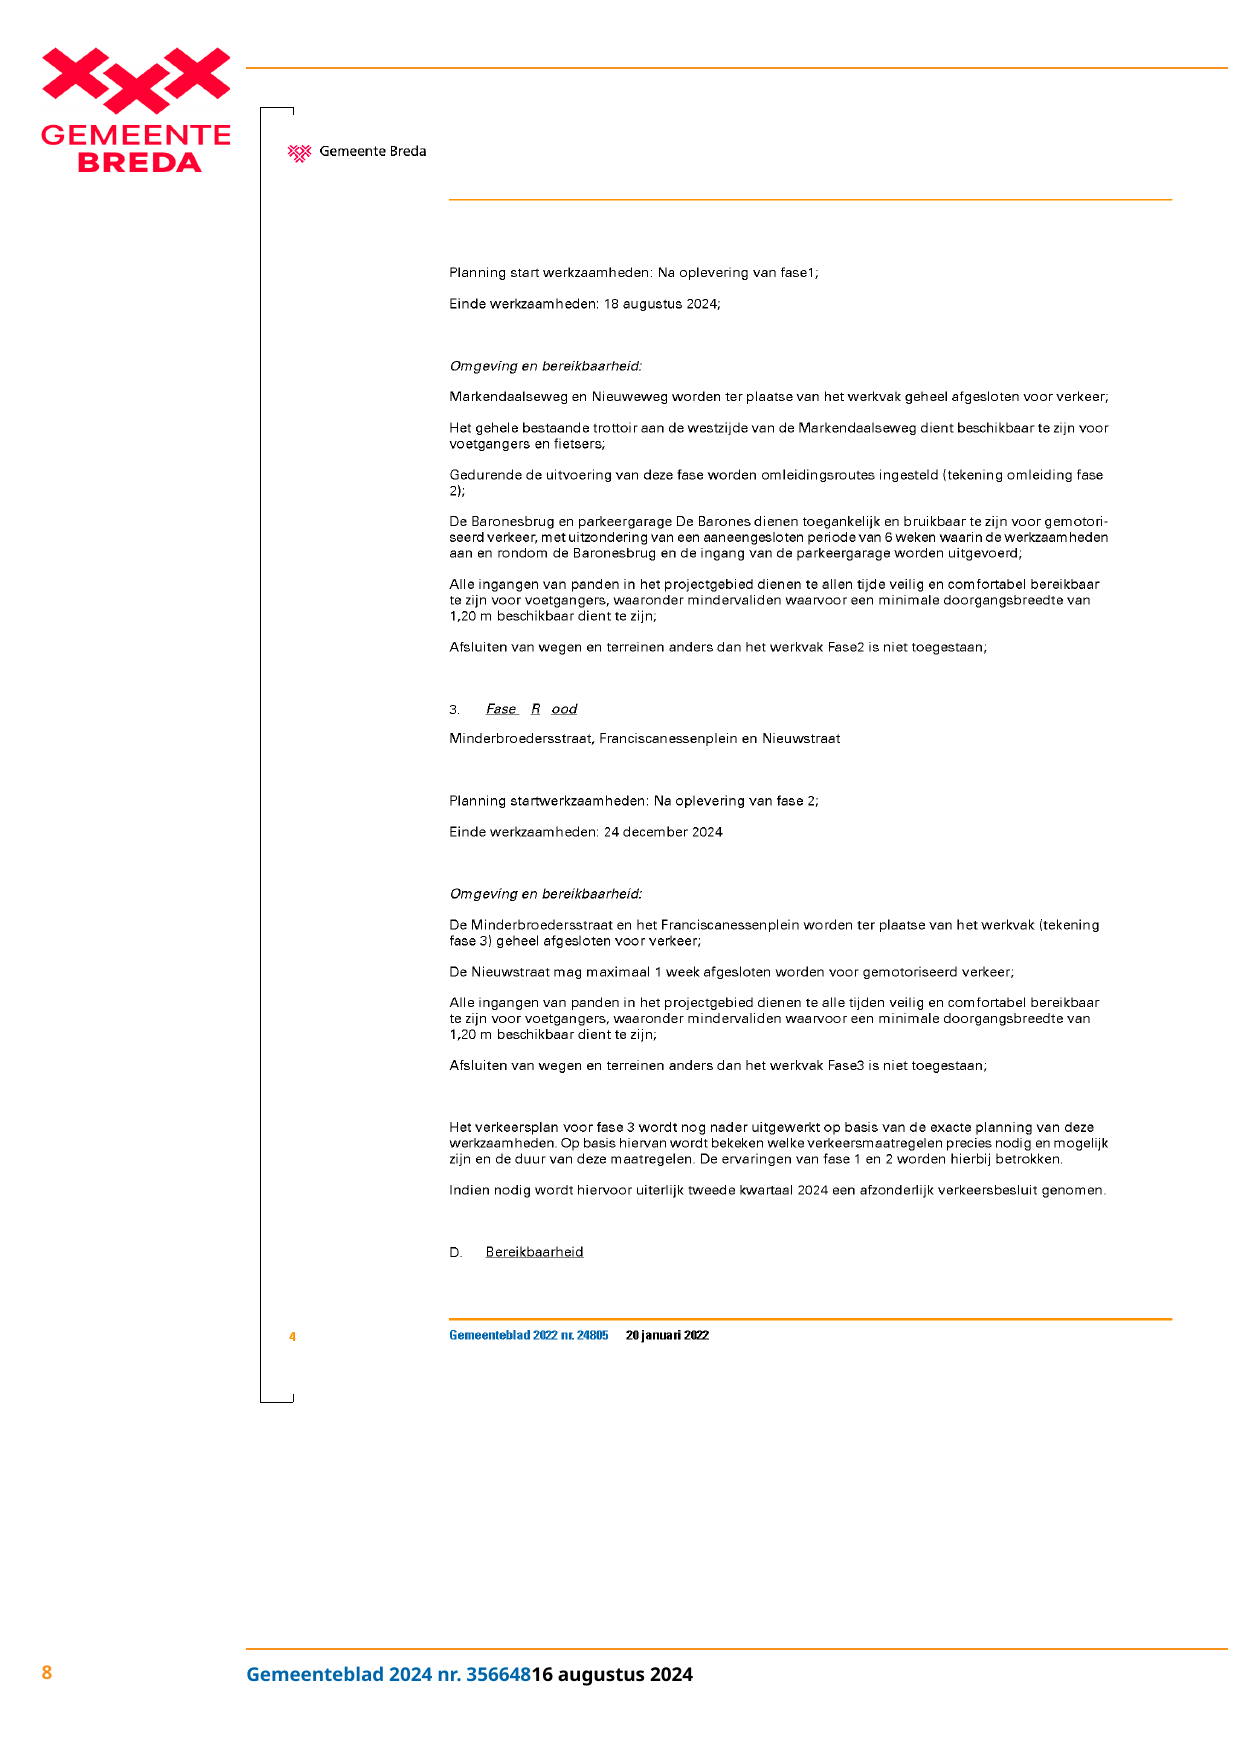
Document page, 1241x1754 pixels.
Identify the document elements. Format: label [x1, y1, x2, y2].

picture [268, 115, 1173, 1394]
picture [41, 47, 231, 172]
